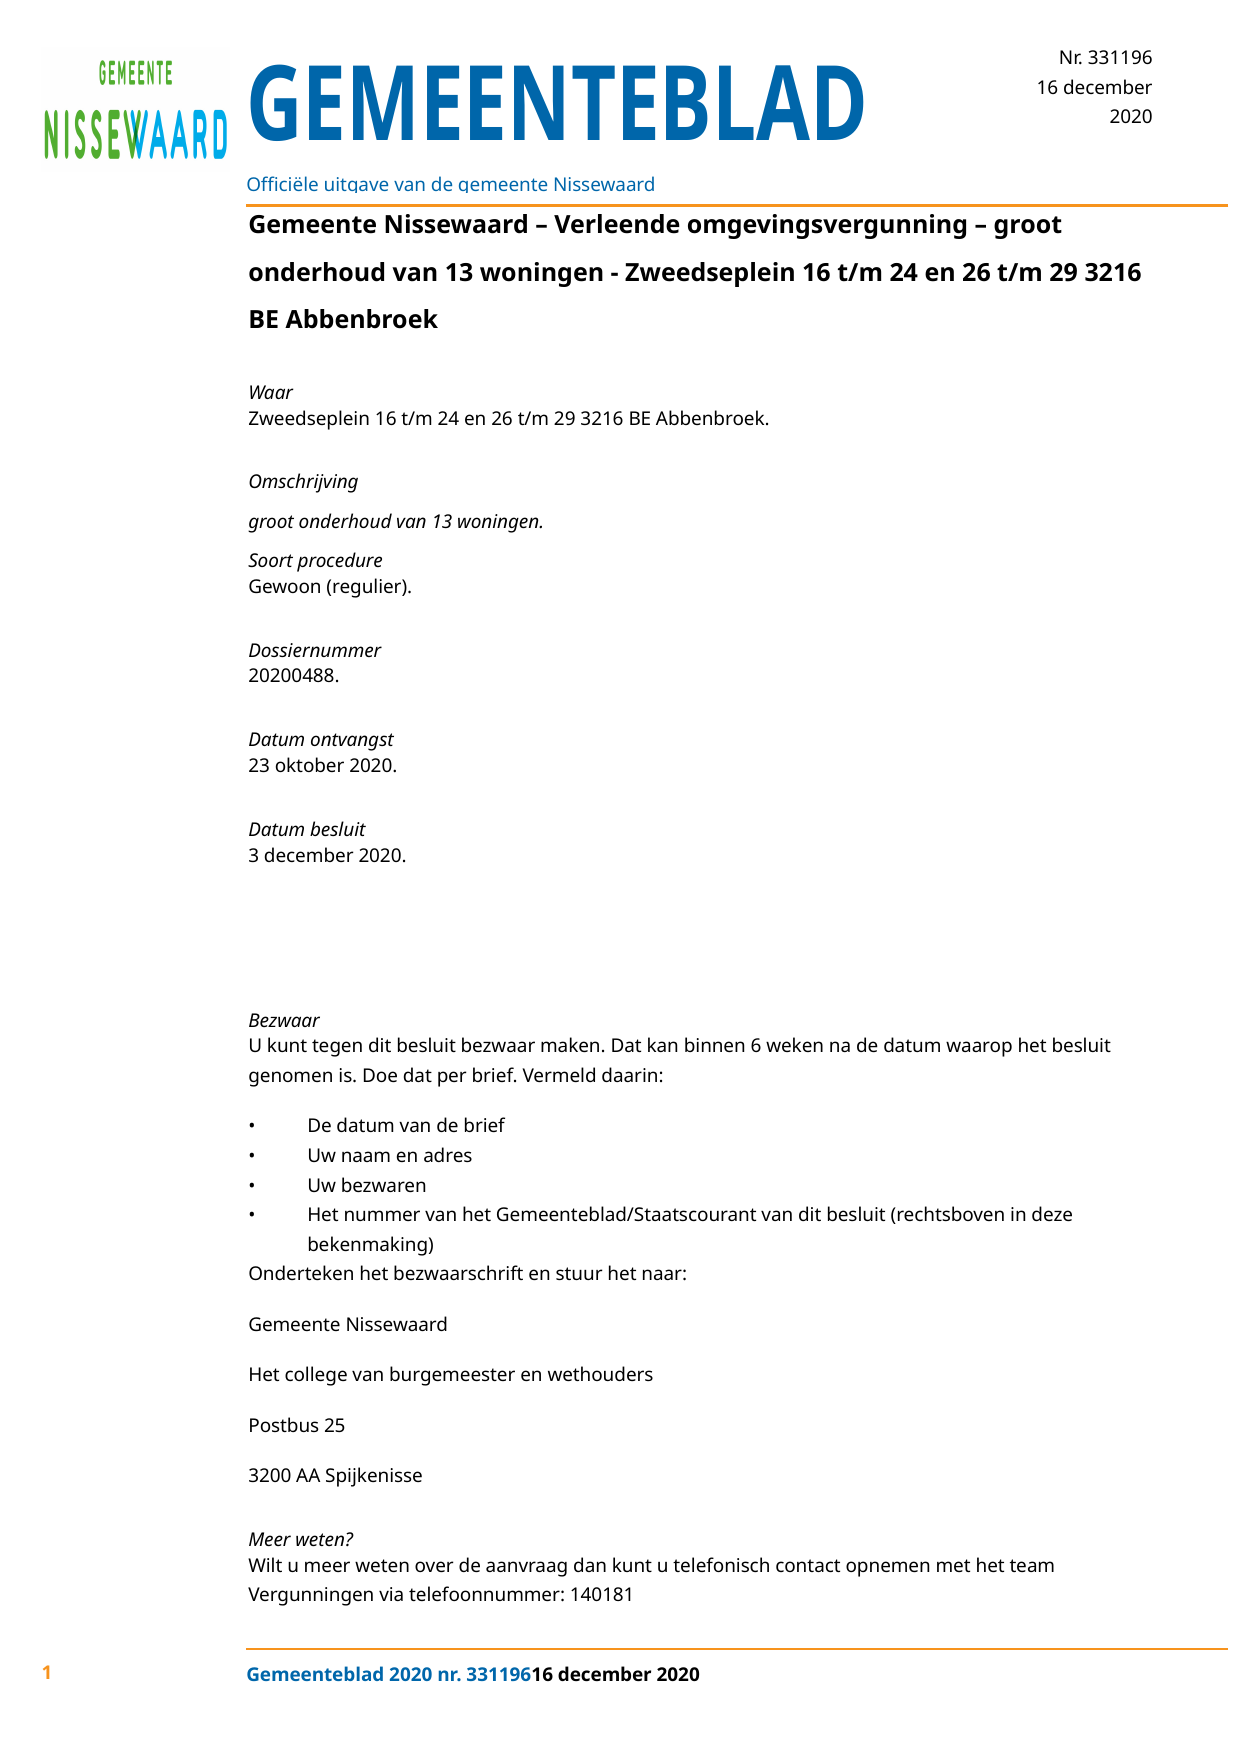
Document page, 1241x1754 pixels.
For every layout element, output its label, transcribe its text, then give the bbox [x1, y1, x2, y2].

text Gewoon (regulier). [248, 573, 1152, 599]
text Postbus 25 [248, 1412, 1152, 1437]
text Datum besluit [248, 816, 1152, 842]
text Het college van burgemeester en wethouders [248, 1361, 1152, 1387]
text groot onderhoud van 13 woningen. [248, 508, 1152, 534]
text U kunt tegen dit besluit bezwaar maken. Dat kan binnen 6 weken na de datum waarop het besluit genomen is. Doe dat per brief. Vermeld daarin: [248, 1033, 1152, 1088]
text Meer weten? [248, 1526, 1152, 1552]
text Dossiernummer [248, 637, 1152, 663]
text Gemeente Nissewaard – Verleende omgevingsvergunning – groot onderhoud van 13 woningen - Zweedseplein 16 t/m 24 en 26 t/m 29 3216 BE Abbenbroek [248, 207, 1152, 336]
text 3200 AA Spijkenisse [248, 1462, 1152, 1488]
text 3 december 2020. [248, 842, 1152, 868]
list De datum van de brief [248, 1113, 1152, 1138]
text 23 oktober 2020. [248, 752, 1152, 778]
text Gemeente Nissewaard [248, 1311, 1152, 1337]
list Het nummer van het Gemeenteblad/Staatscourant van dit besluit (rechtsboven in deze bekenmaking) [248, 1201, 1152, 1257]
list Uw naam en adres [248, 1142, 1152, 1168]
text Datum ontvangst [248, 727, 1152, 752]
text 20200488. [248, 663, 1152, 688]
text Soort procedure [248, 547, 1152, 573]
text Waar [248, 379, 1152, 405]
text Onderteken het bezwaarschrift en stuur het naar: [248, 1261, 1152, 1286]
text Bezwaar [248, 1007, 1152, 1033]
text Zweedseplein 16 t/m 24 en 26 t/m 29 3216 BE Abbenbroek. [248, 405, 1152, 431]
text Omschrijving [248, 469, 1152, 494]
text Wilt u meer weten over de aanvraag dan kunt u telefonisch contact opnemen met het team Vergunningen via telefoonnummer: 140181 [248, 1552, 1152, 1607]
list Uw bezwaren [248, 1172, 1152, 1197]
picture [41, 47, 231, 172]
